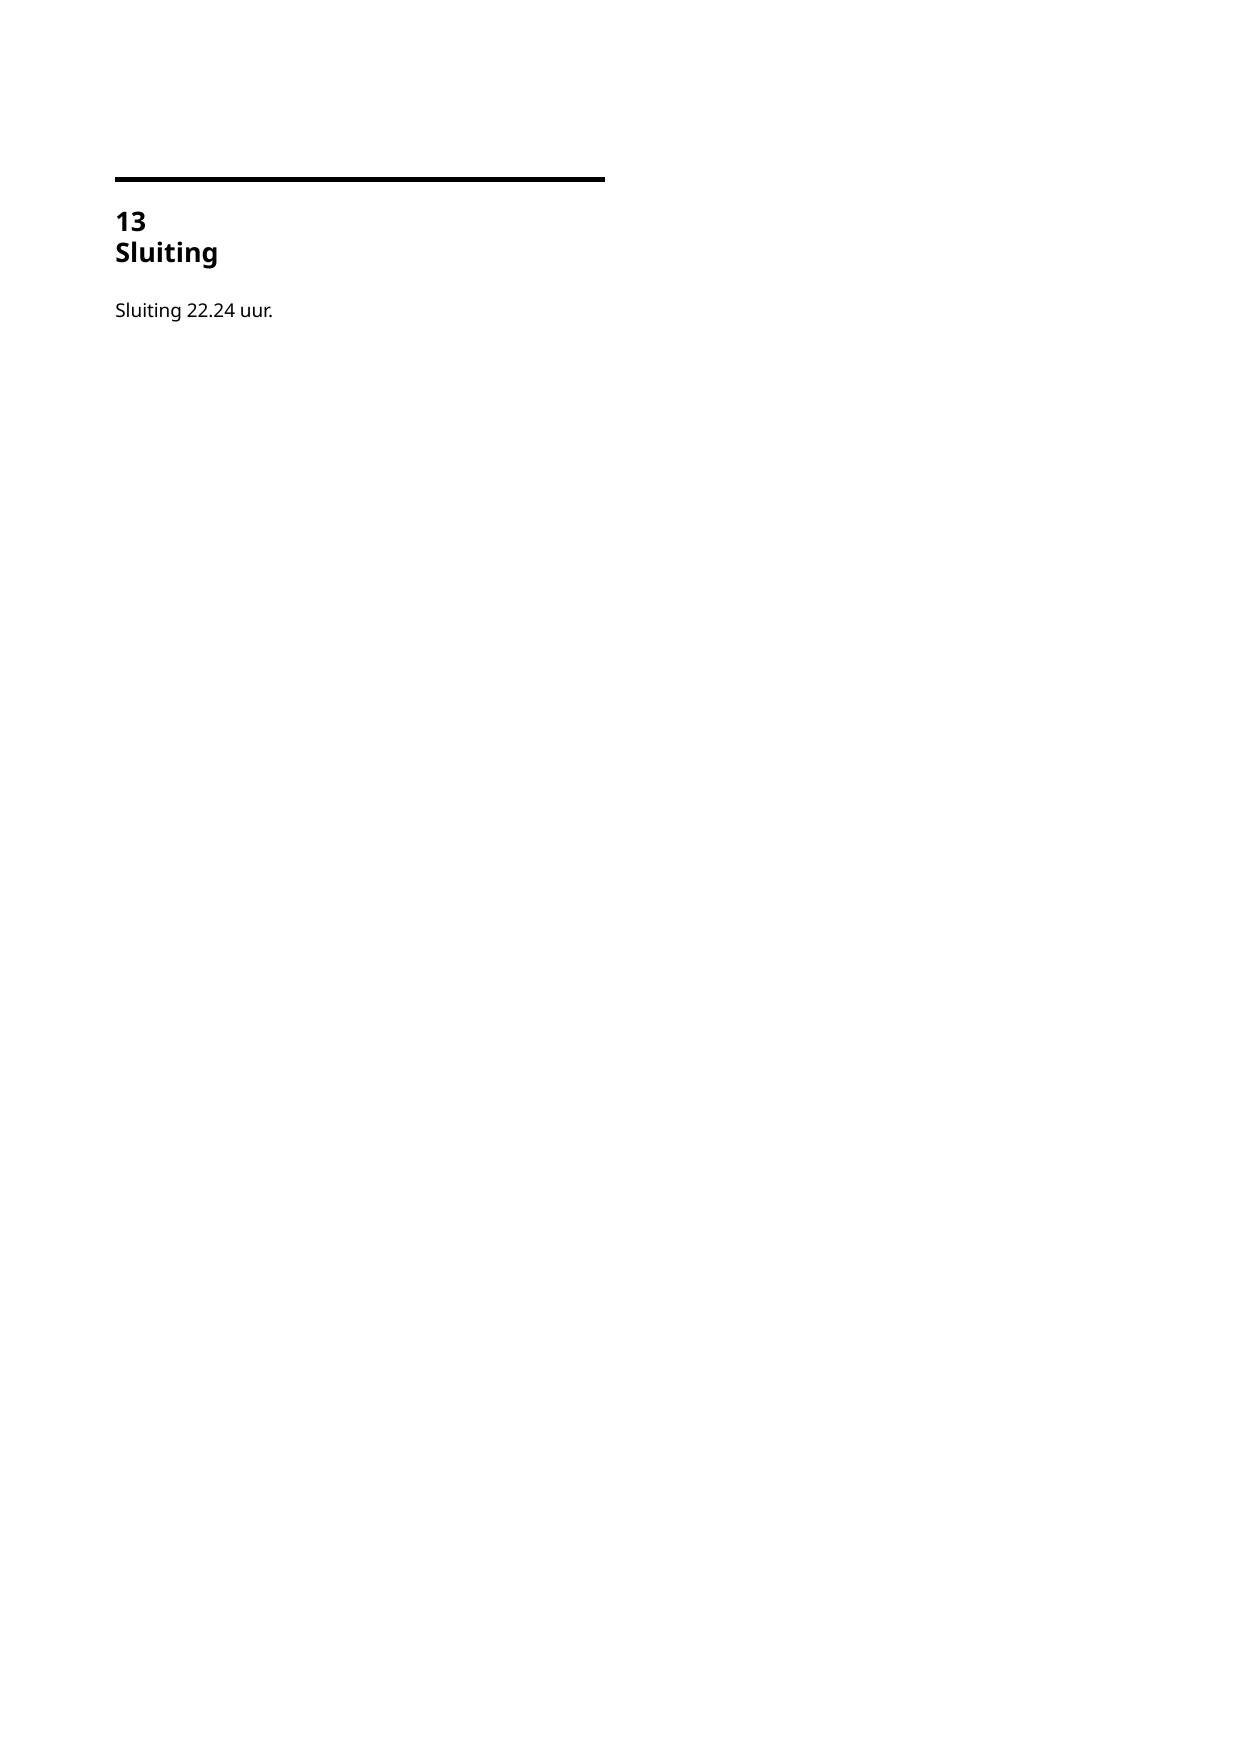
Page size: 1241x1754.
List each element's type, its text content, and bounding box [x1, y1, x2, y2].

text 13 [115, 203, 605, 239]
text Sluiting [115, 239, 605, 283]
text Sluiting 22.24 uur. [115, 302, 605, 322]
